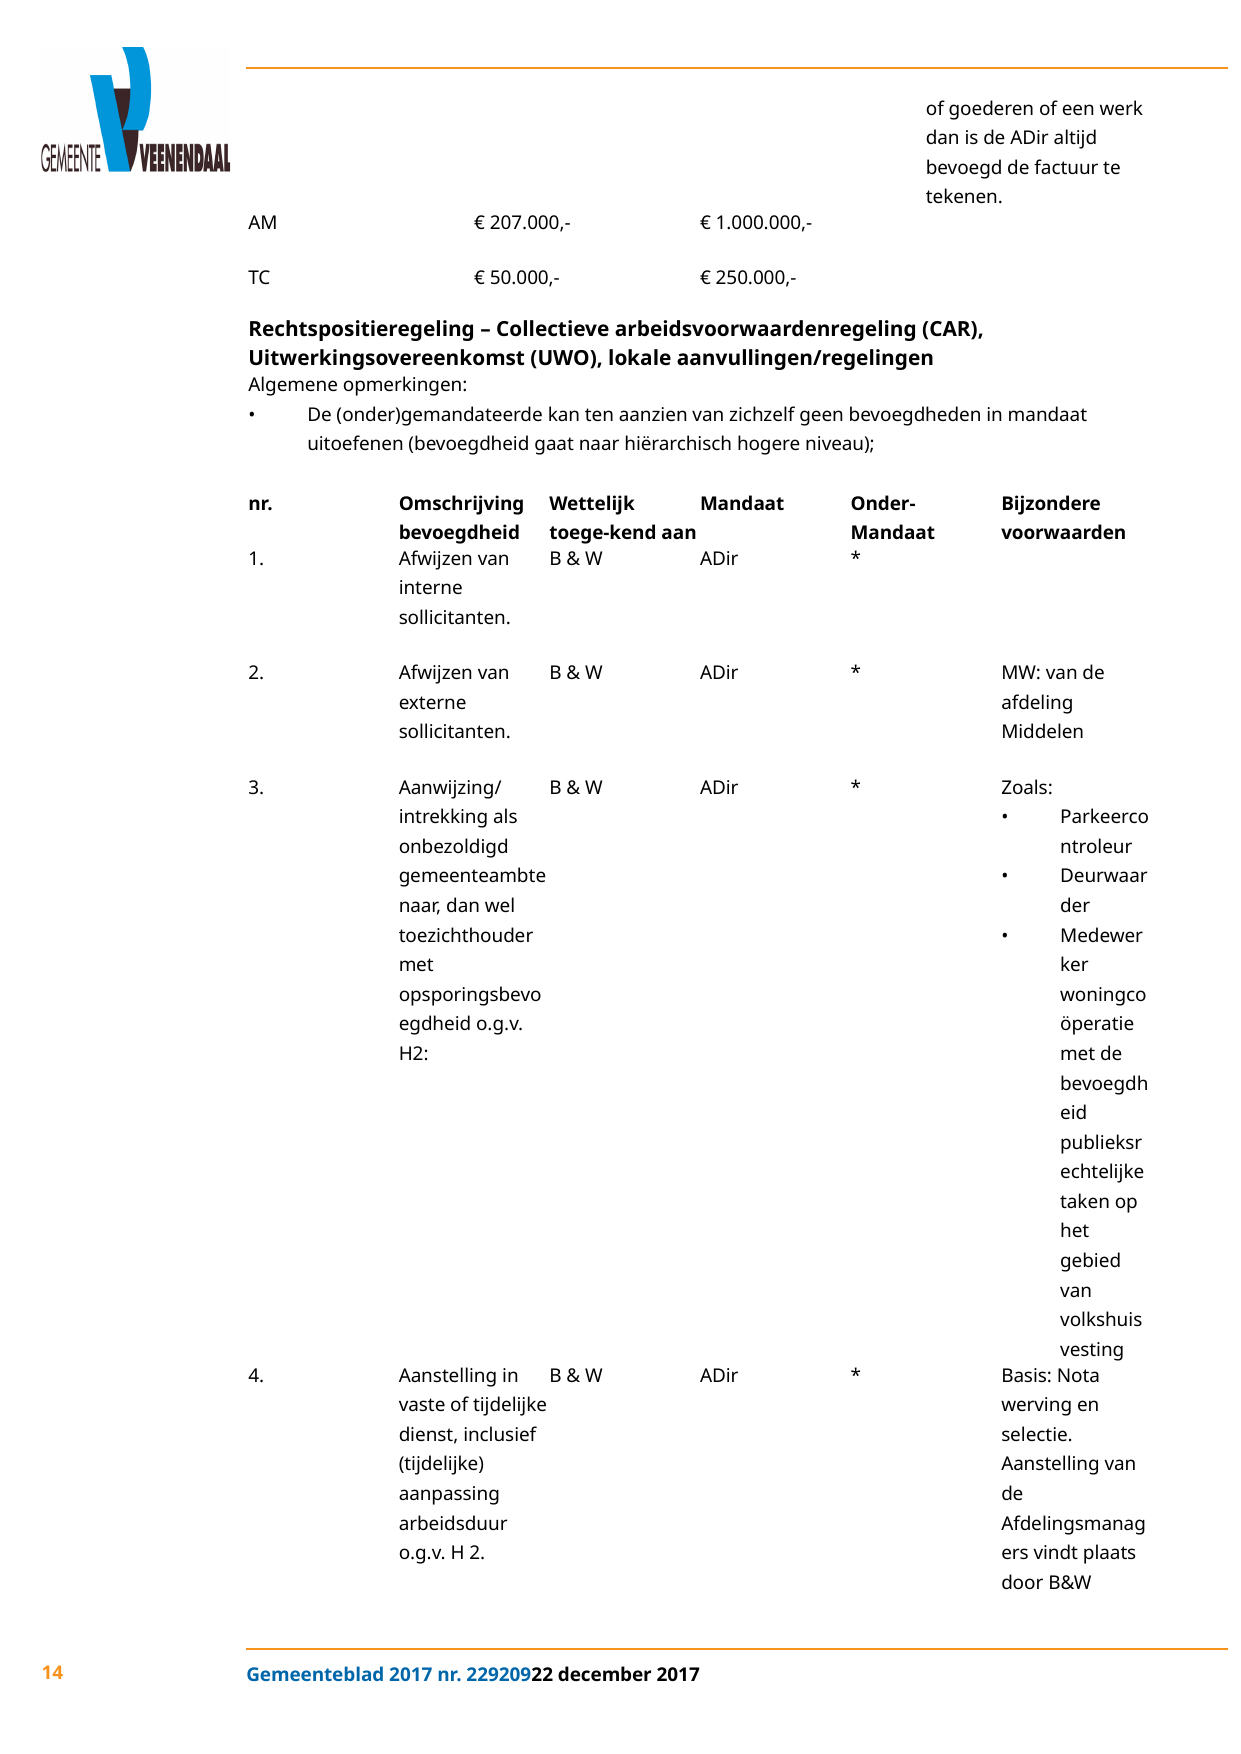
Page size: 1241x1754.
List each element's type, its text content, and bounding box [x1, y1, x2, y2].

table_cell [248, 1362, 398, 1594]
table_cell B & W [549, 774, 700, 1362]
table_cell AM [248, 209, 474, 264]
picture [41, 47, 130, 172]
table_header Mandaat [700, 490, 850, 545]
text Algemene opmerkingen: [248, 371, 1152, 397]
table_header Bijzondere voorwaarden [1001, 490, 1152, 545]
table_cell € 50.000,- [474, 265, 700, 290]
table_cell ADir [700, 774, 850, 1362]
table_cell [926, 265, 1152, 290]
table_cell [926, 209, 1152, 264]
table_cell [248, 545, 398, 659]
table_cell [248, 95, 474, 209]
table_header Omschrijving bevoegdheid [399, 490, 549, 545]
table_cell ADir [700, 660, 850, 774]
table_cell MW: van de afdeling Middelen [1001, 660, 1152, 774]
table_cell B & W [549, 545, 700, 659]
table_cell * [850, 774, 1001, 1362]
table_cell € 250.000,- [700, 265, 926, 290]
table_cell Basis: Nota werving en selectie. Aanstelling van de Afdelingsmanagers vindt plaats door B&W [1001, 1362, 1152, 1594]
text Rechtspositieregeling – Collectieve arbeidsvoorwaardenregeling (CAR), Uitwerkingsovereenkomst (UWO), lokale aanvullingen/regelingen [248, 314, 1152, 371]
table_header Onder- Mandaat [850, 490, 1001, 545]
table_cell € 207.000,- [474, 209, 700, 264]
list De (onder)gemandateerde kan ten aanzien van zichzelf geen bevoegdheden in mandaat uitoefenen (bevoegdheid gaat naar hiërarchisch hogere niveau); [248, 401, 1152, 456]
table_cell Zoals: Parkeercontroleur Deurwaarder Medewerker woningcoöperatie met de bevoegdheid publieksrechtelijke taken op het gebied van volkshuisvesting [1001, 774, 1152, 1362]
table_header nr. [248, 490, 398, 545]
table_cell TC [248, 265, 474, 290]
table_cell [248, 660, 398, 774]
picture [123, 47, 231, 172]
table_header Wettelijk toege-kend aan [549, 490, 700, 545]
table_cell Aanstelling in vaste of tijdelijke dienst, inclusief (tijdelijke) aanpassing arbeidsduur o.g.v. H 2. [399, 1362, 549, 1594]
table_cell B & W [549, 1362, 700, 1594]
table_cell Afwijzen van externe sollicitanten. [399, 660, 549, 774]
table_cell * [850, 660, 1001, 774]
table_cell € 1.000.000,- [700, 209, 926, 264]
table_cell * [850, 545, 1001, 659]
table_cell Afwijzen van interne sollicitanten. [399, 545, 549, 659]
table_cell of goederen of een werk dan is de ADir altijd bevoegd de factuur te tekenen. [926, 95, 1152, 209]
table_cell B & W [549, 660, 700, 774]
table_cell Aanwijzing/intrekking als onbezoldigd gemeenteambtenaar, dan wel toezichthouder met opsporingsbevoegdheid o.g.v. H2: [399, 774, 549, 1362]
table_cell ADir [700, 1362, 850, 1594]
table_cell [248, 774, 398, 1362]
table_cell * [850, 1362, 1001, 1594]
table_cell ADir [700, 545, 850, 659]
table_cell [474, 95, 700, 209]
table_cell [1001, 545, 1152, 659]
table_cell [700, 95, 926, 209]
